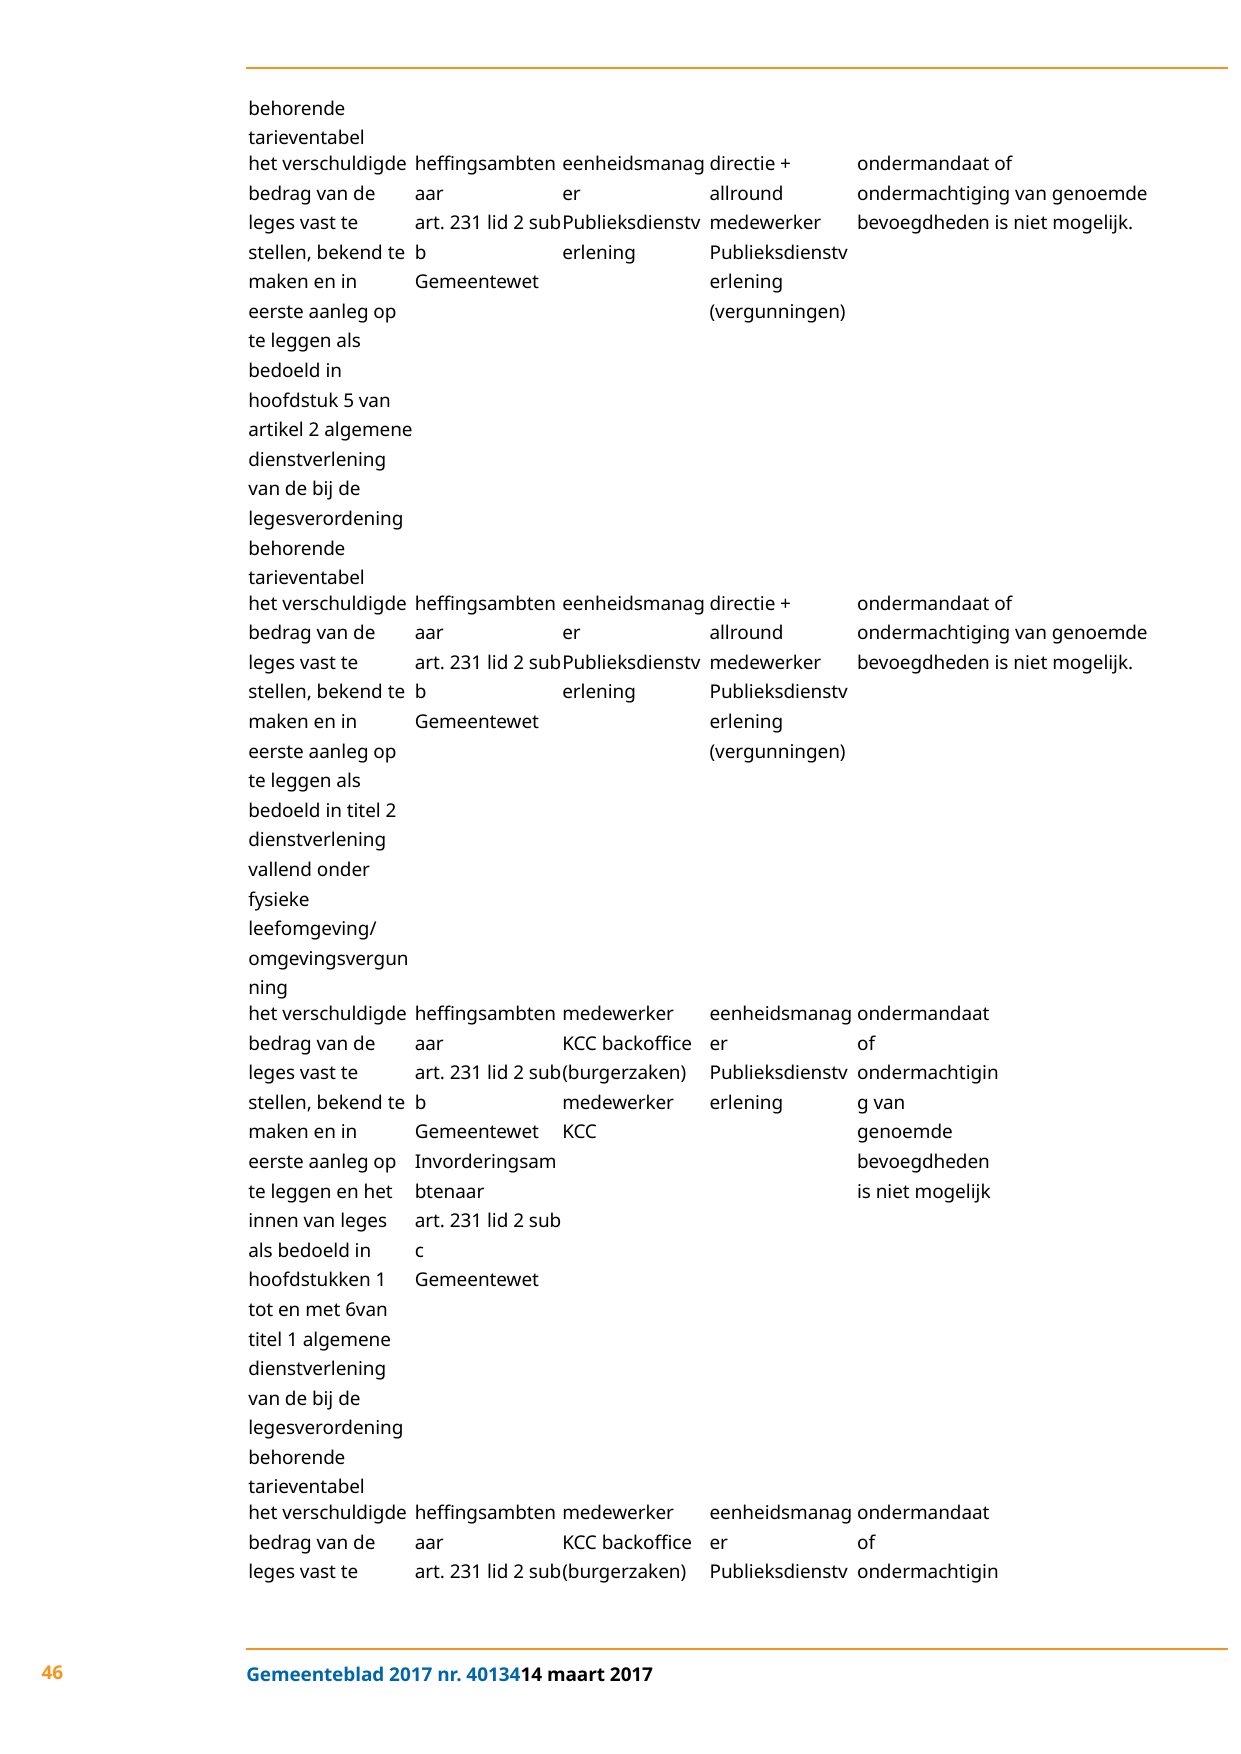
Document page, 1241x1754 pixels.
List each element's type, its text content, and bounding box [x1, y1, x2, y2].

table_cell ondermandaat of ondermachtiging van genoemde bevoegdheden is niet mogelijk [857, 1000, 1004, 1499]
table_cell [562, 95, 709, 150]
table_cell behorende tarieventabel [248, 95, 414, 150]
picture [41, 47, 231, 172]
table_cell [709, 95, 857, 150]
table_cell medewerker KCC backoffice (burgerzaken) [562, 1499, 709, 1584]
table_cell directie + allround medewerker Publieksdienstverlening (vergunningen) [709, 150, 857, 590]
table_cell directie + allround medewerker Publieksdienstverlening (vergunningen) [709, 590, 857, 1000]
table_cell [857, 95, 1152, 150]
table_cell ondermandaat of ondermachtiging van genoemde bevoegdheden is niet mogelijk. [857, 150, 1152, 590]
table_cell heffingsambtenaar art. 231 lid 2 sub [415, 1499, 562, 1584]
table_cell het verschuldigde bedrag van de leges vast te stellen, bekend te maken en in eerste aanleg op te leggen en het innen van leges als bedoeld in hoofdstukken 1 tot en met 6van titel 1 algemene dienstverlening van de bij de legesverordening behorende tarieventabel [248, 1000, 414, 1499]
table_cell het verschuldigde bedrag van de leges vast te [248, 1499, 414, 1584]
table_cell heffingsambtenaar art. 231 lid 2 sub b Gemeentewet [415, 590, 562, 1000]
table_cell eenheidsmanager Publieksdienstverlening [562, 590, 709, 1000]
table_cell [415, 95, 562, 150]
table_cell eenheidsmanager Publieksdienstverlening [709, 1000, 857, 1499]
table_cell ondermandaat of ondermachtiging van genoemde bevoegdheden is niet mogelijk. [857, 590, 1152, 1000]
table_cell heffingsambtenaar art. 231 lid 2 sub b Gemeentewet Invorderingsambtenaar art. 231 lid 2 sub c Gemeentewet [415, 1000, 562, 1499]
table_cell heffingsambtenaar art. 231 lid 2 sub b Gemeentewet [415, 150, 562, 590]
table_cell ondermandaat of ondermachtigin [857, 1499, 1004, 1584]
table_cell eenheidsmanager Publieksdienstv [709, 1499, 857, 1584]
table_cell het verschuldigde bedrag van de leges vast te stellen, bekend te maken en in eerste aanleg op te leggen als bedoeld in hoofdstuk 5 van artikel 2 algemene dienstverlening van de bij de legesverordening behorende tarieventabel [248, 150, 414, 590]
table_cell het verschuldigde bedrag van de leges vast te stellen, bekend te maken en in eerste aanleg op te leggen als bedoeld in titel 2 dienstverlening vallend onder fysieke leefomgeving/ omgevingsvergunning [248, 590, 414, 1000]
table_cell medewerker KCC backoffice (burgerzaken) medewerker KCC [562, 1000, 709, 1499]
table_cell eenheidsmanager Publieksdienstverlening [562, 150, 709, 590]
